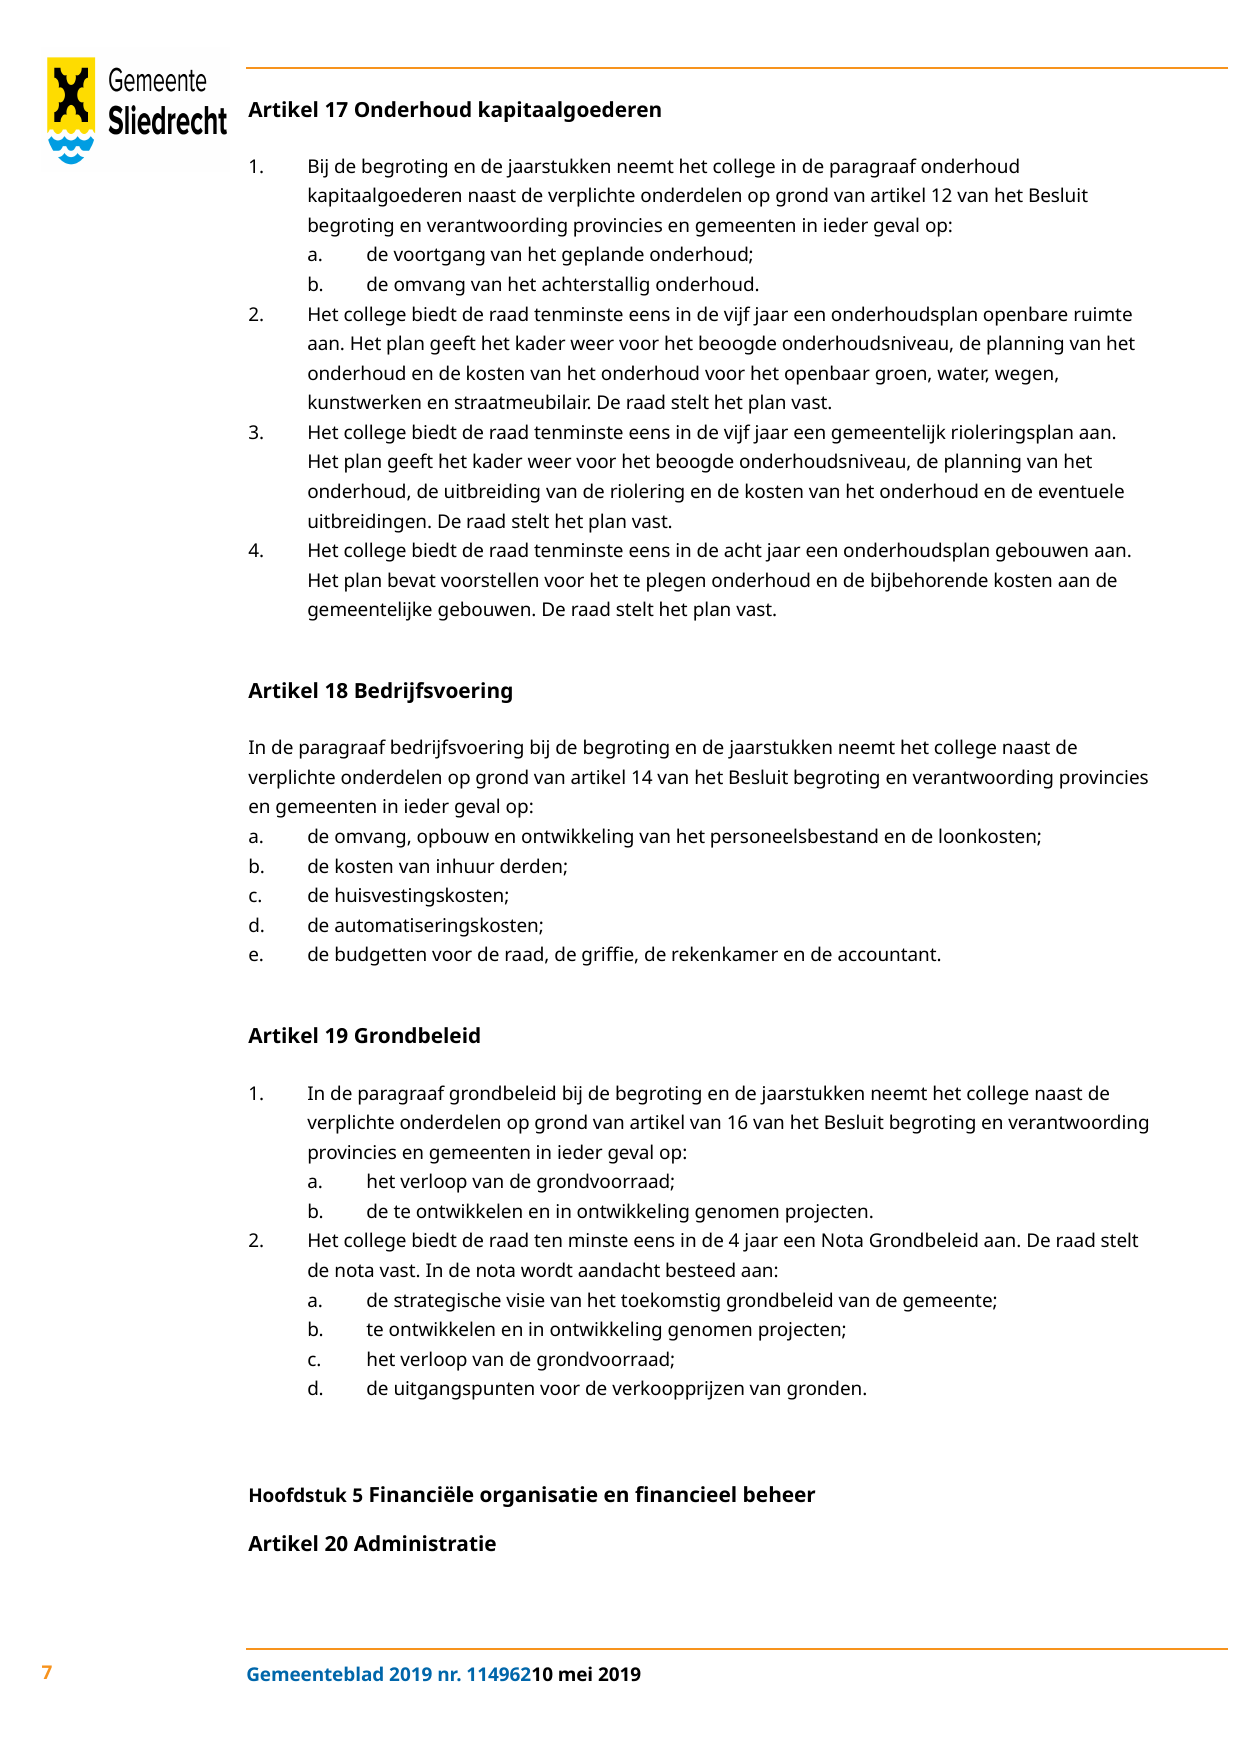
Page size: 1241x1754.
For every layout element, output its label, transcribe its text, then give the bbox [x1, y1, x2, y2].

list de omvang van het achterstallig onderhoud. [307, 271, 1152, 297]
list Het college biedt de raad tenminste eens in de acht jaar een onderhoudsplan gebouwen aan. Het plan bevat voorstellen voor het te plegen onderhoud en de bijbehorende kosten aan de gemeentelijke gebouwen. De raad stelt het plan vast. [248, 537, 1152, 622]
list de kosten van inhuur derden; [248, 853, 1152, 879]
text Hoofdstuk 5 Financiële organisatie en financieel beheer [248, 1480, 1152, 1509]
list Bij de begroting en de jaarstukken neemt het college in de paragraaf onderhoud kapitaalgoederen naast de verplichte onderdelen op grond van artikel 12 van het Besluit begroting en verantwoording provincies en gemeenten in ieder geval op: [248, 153, 1152, 238]
list Het college biedt de raad tenminste eens in de vijf jaar een onderhoudsplan openbare ruimte aan. Het plan geeft het kader weer voor het beoogde onderhoudsniveau, de planning van het onderhoud en de kosten van het onderhoud voor het openbaar groen, water, wegen, kunstwerken en straatmeubilair. De raad stelt het plan vast. [248, 301, 1152, 415]
list de uitgangspunten voor de verkoopprijzen van gronden. [307, 1376, 1152, 1401]
list de omvang, opbouw en ontwikkeling van het personeelsbestand en de loonkosten; [248, 823, 1152, 849]
list de huisvestingskosten; [248, 882, 1152, 908]
list Het college biedt de raad tenminste eens in de vijf jaar een gemeentelijk rioleringsplan aan. Het plan geeft het kader weer voor het beoogde onderhoudsniveau, de planning van het onderhoud, de uitbreiding van de riolering en de kosten van het onderhoud en de eventuele uitbreidingen. De raad stelt het plan vast. [248, 419, 1152, 533]
list In de paragraaf grondbeleid bij de begroting en de jaarstukken neemt het college naast de verplichte onderdelen op grond van artikel van 16 van het Besluit begroting en verantwoording provincies en gemeenten in ieder geval op: [248, 1080, 1152, 1164]
list het verloop van de grondvoorraad; [307, 1346, 1152, 1372]
picture [41, 47, 231, 172]
list Het college biedt de raad ten minste eens in de 4 jaar een Nota Grondbeleid aan. De raad stelt de nota vast. In de nota wordt aandacht besteed aan: [248, 1228, 1152, 1283]
list de voortgang van het geplande onderhoud; [307, 242, 1152, 267]
text Artikel 17 Onderhoud kapitaalgoederen [248, 95, 1152, 123]
list de budgetten voor de raad, de griffie, de rekenkamer en de accountant. [248, 942, 1152, 967]
list te ontwikkelen en in ontwikkeling genomen projecten; [307, 1316, 1152, 1342]
list de strategische visie van het toekomstig grondbeleid van de gemeente; [307, 1287, 1152, 1312]
text Artikel 18 Bedrijfsvoering [248, 677, 1152, 705]
list de automatiseringskosten; [248, 912, 1152, 938]
list de te ontwikkelen en in ontwikkeling genomen projecten. [307, 1198, 1152, 1224]
text Artikel 20 Administratie [248, 1529, 1152, 1558]
text Artikel 19 Grondbeleid [248, 1022, 1152, 1050]
text In de paragraaf bedrijfsvoering bij de begroting en de jaarstukken neemt het college naast de verplichte onderdelen op grond van artikel 14 van het Besluit begroting en verantwoording provincies en gemeenten in ieder geval op: [248, 734, 1152, 819]
list het verloop van de grondvoorraad; [307, 1168, 1152, 1194]
